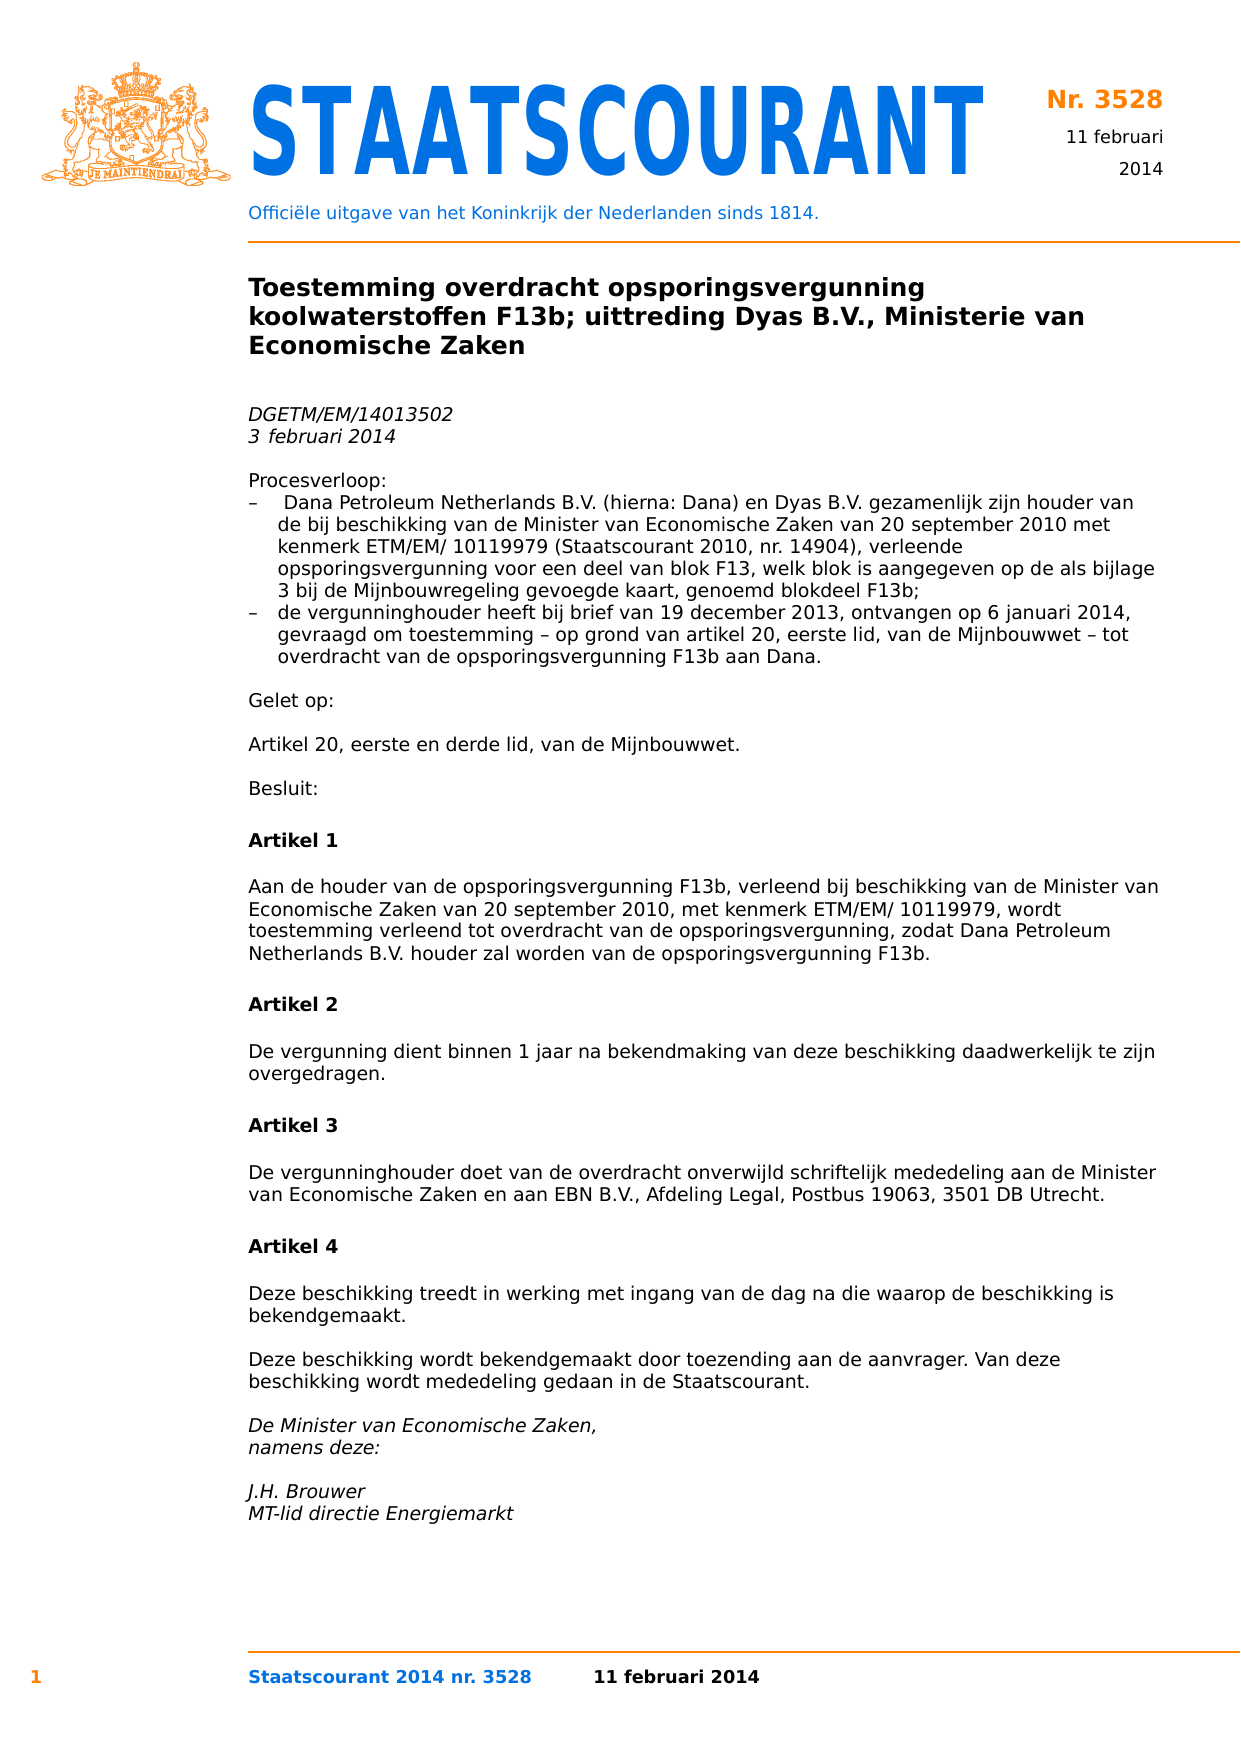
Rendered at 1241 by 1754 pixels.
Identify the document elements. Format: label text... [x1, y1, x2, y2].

table_header STAATSCOURANT [248, 62, 998, 203]
text Artikel 20, eerste en derde lid, van de Mijnbouwwet. [248, 734, 1163, 756]
text Deze beschikking wordt bekendgemaakt door toezending aan de aanvrager. Van deze beschikking wordt mededeling gedaan in de Staatscourant. [248, 1349, 1163, 1393]
text Aan de houder van de opsporingsvergunning F13b, verleend bij beschikking van de Minister van Economische Zaken van 20 september 2010, met kenmerk ETM/EM/ 10119979, wordt toestemming verleend tot overdracht van de opsporingsvergunning, zodat Dana Petroleum Netherlands B.V. houder zal worden van de opsporingsvergunning F13b. [248, 876, 1163, 964]
text De vergunning dient binnen 1 jaar na bekendmaking van deze beschikking daadwerkelijk te zijn overgedragen. [248, 1041, 1163, 1085]
text Procesverloop: [248, 470, 1163, 492]
text Gelet op: [248, 690, 1163, 712]
text 3 februari 2014 [248, 426, 1163, 448]
text DGETM/EM/14013502 [248, 404, 1163, 426]
text Deze beschikking treedt in werking met ingang van de dag na die waarop de beschikking is bekendgemaakt. [248, 1283, 1163, 1327]
table_cell 2014 [998, 153, 1240, 203]
text – Dana Petroleum Netherlands B.V. (hierna: Dana) en Dyas B.V. gezamenlijk zijn houder van de bij beschikking van de Minister van Economische Zaken van 20 september 2010 met kenmerk ETM/EM/ 10119979 (Staatscourant 2010, nr. 14904), verleende opsporingsvergunning voor een deel van blok F13, welk blok is aangegeven op de als bijlage 3 bij de Mijnbouwregeling gevoegde kaart, genoemd blokdeel F13b; [248, 492, 1163, 602]
table_cell 11 februari [998, 121, 1240, 153]
text De Minister van Economische Zaken, namens deze: J.H. Brouwer MT-lid directie Energiemarkt [248, 1415, 1163, 1525]
table_header [25, 62, 248, 241]
picture [41, 62, 231, 186]
text De vergunninghouder doet van de overdracht onverwijld schriftelijk mededeling aan de Minister van Economische Zaken en aan EBN B.V., Afdeling Legal, Postbus 19063, 3501 DB Utrecht. [248, 1162, 1163, 1206]
text – de vergunninghouder heeft bij brief van 19 december 2013, ontvangen op 6 januari 2014, gevraagd om toestemming – op grond van artikel 20, eerste lid, van de Mijnbouwwet – tot overdracht van de opsporingsvergunning F13b aan Dana. [248, 602, 1163, 668]
table_header Nr. 3528 [998, 62, 1240, 121]
subtitle Artikel 3 [248, 1115, 1163, 1137]
text Besluit: [248, 777, 1163, 799]
table_cell Officiële uitgave van het Koninkrijk der Nederlanden sinds 1814. [248, 203, 1240, 241]
subtitle Artikel 2 [248, 994, 1163, 1016]
subtitle Artikel 1 [248, 829, 1163, 851]
subtitle Artikel 4 [248, 1236, 1163, 1258]
subtitle Toestemming overdracht opsporingsvergunning koolwaterstoffen F13b; uittreding Dyas B.V., Ministerie van Economische Zaken [248, 273, 1163, 361]
